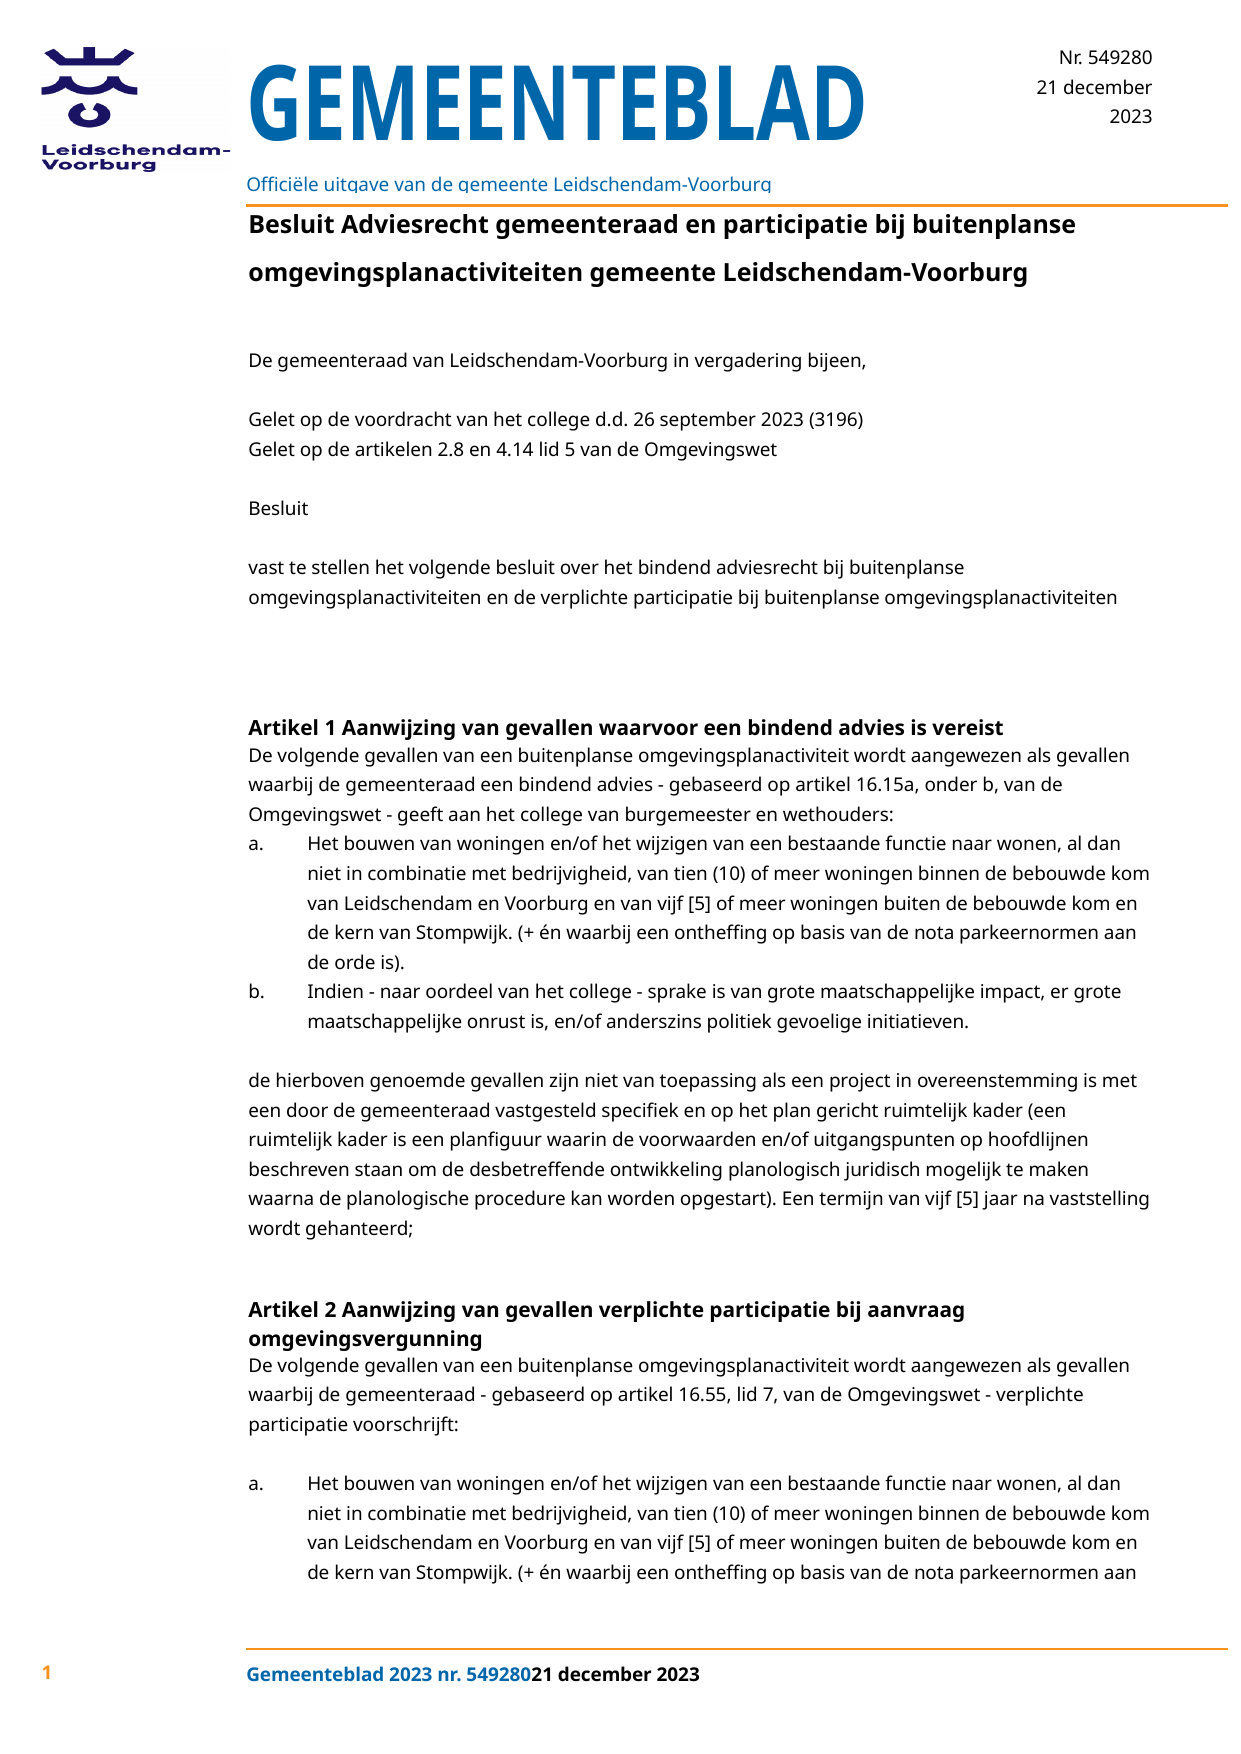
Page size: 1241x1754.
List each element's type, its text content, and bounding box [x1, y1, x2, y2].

text De volgende gevallen van een buitenplanse omgevingsplanactiviteit wordt aangewezen als gevallen waarbij de gemeenteraad - gebaseerd op artikel 16.55, lid 7, van de Omgevingswet - verplichte participatie voorschrijft: [248, 1352, 1152, 1437]
text Artikel 1 Aanwijzing van gevallen waarvoor een bindend advies is vereist [248, 713, 1152, 742]
text vast te stellen het volgende besluit over het bindend adviesrecht bij buitenplanse omgevingsplanactiviteiten en de verplichte participatie bij buitenplanse omgevingsplanactiviteiten [248, 554, 1152, 610]
list Het bouwen van woningen en/of het wijzigen van een bestaande functie naar wonen, al dan niet in combinatie met bedrijvigheid, van tien (10) of meer woningen binnen de bebouwde kom van Leidschendam en Voorburg en van vijf [5] of meer woningen buiten de bebouwde kom en de kern van Stompwijk. (+ én waarbij een ontheffing op basis van de nota parkeernormen aan [248, 1470, 1152, 1585]
picture [41, 47, 231, 172]
text de hierboven genoemde gevallen zijn niet van toepassing als een project in overeenstemming is met een door de gemeenteraad vastgesteld specifiek en op het plan gericht ruimtelijk kader (een ruimtelijk kader is een planfiguur waarin de voorwaarden en/of uitgangspunten op hoofdlijnen beschreven staan om de desbetreffende ontwikkeling planologisch juridisch mogelijk te maken waarna de planologische procedure kan worden opgestart). Een termijn van vijf [5] jaar na vaststelling wordt gehanteerd; [248, 1067, 1152, 1241]
list Het bouwen van woningen en/of het wijzigen van een bestaande functie naar wonen, al dan niet in combinatie met bedrijvigheid, van tien (10) of meer woningen binnen de bebouwde kom van Leidschendam en Voorburg en van vijf [5] of meer woningen buiten de bebouwde kom en de kern van Stompwijk. (+ én waarbij een ontheffing op basis van de nota parkeernormen aan de orde is). [248, 831, 1152, 975]
text De gemeenteraad van Leidschendam-Voorburg in vergadering bijeen, [248, 347, 1152, 373]
text Besluit Adviesrecht gemeenteraad en participatie bij buitenplanse omgevingsplanactiviteiten gemeente Leidschendam-Voorburg [248, 207, 1152, 288]
text Besluit [248, 495, 1152, 521]
text Artikel 2 Aanwijzing van gevallen verplichte participatie bij aanvraag omgevingsvergunning [248, 1295, 1152, 1352]
text Gelet op de voordracht van het college d.d. 26 september 2023 (3196) [248, 407, 1152, 432]
list Indien - naar oordeel van het college - sprake is van grote maatschappelijke impact, er grote maatschappelijke onrust is, en/of anderszins politiek gevoelige initiatieven. [248, 978, 1152, 1034]
text De volgende gevallen van een buitenplanse omgevingsplanactiviteit wordt aangewezen als gevallen waarbij de gemeenteraad een bindend advies - gebaseerd op artikel 16.15a, onder b, van de Omgevingswet - geeft aan het college van burgemeester en wethouders: [248, 742, 1152, 827]
text Gelet op de artikelen 2.8 en 4.14 lid 5 van de Omgevingswet [248, 436, 1152, 462]
